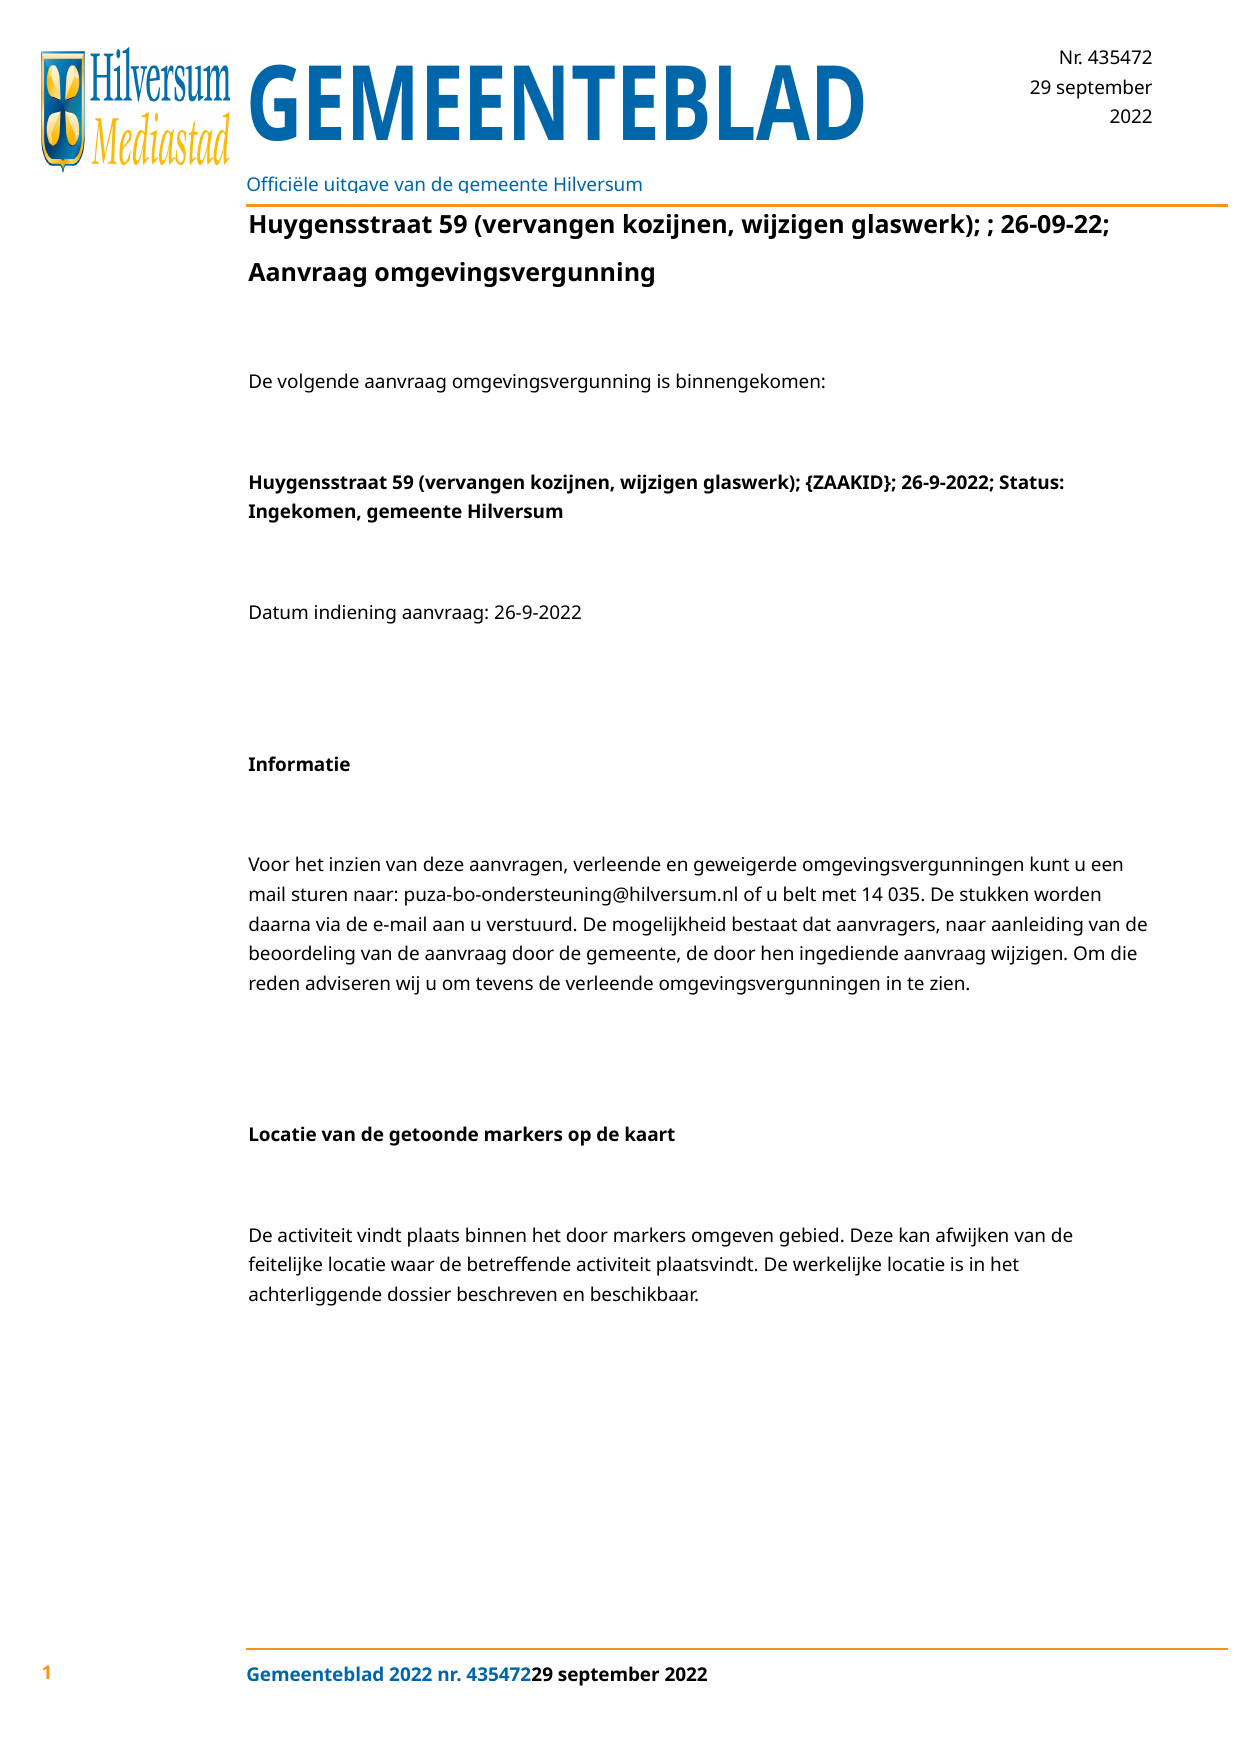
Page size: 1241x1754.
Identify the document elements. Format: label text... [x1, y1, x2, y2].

text Voor het inzien van deze aanvragen, verleende en geweigerde omgevingsvergunningen kunt u een mail sturen naar: puza-bo-ondersteuning@hilversum.nl of u belt met 14 035. De stukken worden daarna via de e-mail aan u verstuurd. De mogelijkheid bestaat dat aanvragers, naar aanleiding van de beoordeling van de aanvraag door de gemeente, de door hen ingediende aanvraag wijzigen. Om die reden adviseren wij u om tevens de verleende omgevingsvergunningen in te zien. [248, 852, 1152, 996]
text Locatie van de getoonde markers op de kaart [248, 1121, 1152, 1147]
text Huygensstraat 59 (vervangen kozijnen, wijzigen glaswerk); ; 26-09-22; Aanvraag omgevingsvergunning [248, 207, 1152, 288]
text Huygensstraat 59 (vervangen kozijnen, wijzigen glaswerk); {ZAAKID}; 26-9-2022; Status: Ingekomen, gemeente Hilversum [248, 469, 1152, 524]
text De volgende aanvraag omgevingsvergunning is binnengekomen: [248, 368, 1152, 394]
text De activiteit vindt plaats binnen het door markers omgeven gebied. Deze kan afwijken van de feitelijke locatie waar de betreffende activiteit plaatsvindt. De werkelijke locatie is in het achterliggende dossier beschreven en beschikbaar. [248, 1222, 1152, 1307]
text Informatie [248, 751, 1152, 777]
text Datum indiening aanvraag: 26-9-2022 [248, 599, 1152, 625]
picture [41, 47, 231, 172]
